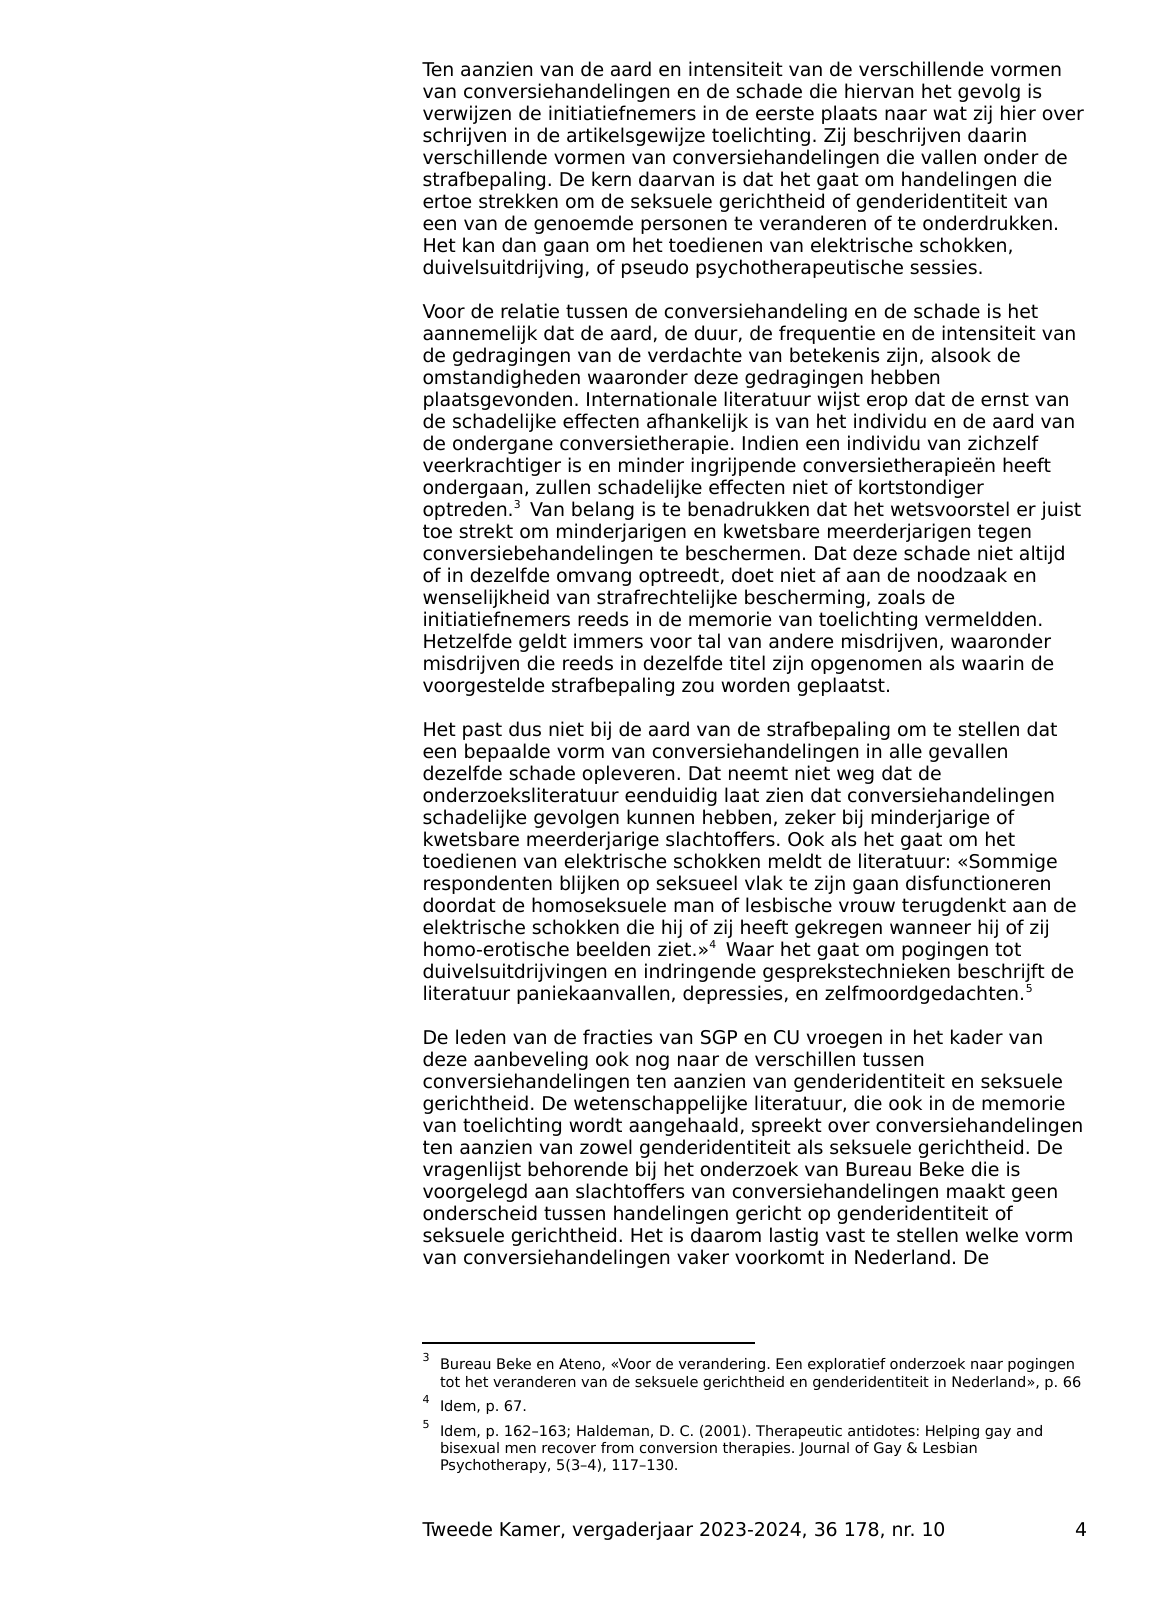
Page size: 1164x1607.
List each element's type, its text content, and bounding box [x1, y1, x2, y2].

text Idem, p. 162–163; Haldeman, D. C. (2001). Therapeutic antidotes: Helping gay and bisexual men recover from conversion therapies. Journal of Gay & Lesbian Psychotherapy, 5(3–4), 117–130. [422, 1418, 1087, 1474]
text Het past dus niet bij de aard van de strafbepaling om te stellen dat een bepaalde vorm van conversiehandelingen in alle gevallen dezelfde schade opleveren. Dat neemt niet weg dat de onderzoeksliteratuur eenduidig laat zien dat conversiehandelingen schadelijke gevolgen kunnen hebben, zeker bij minderjarige of kwetsbare meerderjarige slachtoffers. Ook als het gaat om het toedienen van elektrische schokken meldt de literatuur: «Sommige respondenten blijken op seksueel vlak te zijn gaan disfunctioneren doordat de homoseksuele man of lesbische vrouw terugdenkt aan de elektrische schokken die hij of zij heeft gekregen wanneer hij of zij homo-erotische beelden ziet.» Waar het gaat om pogingen tot duivelsuitdrijvingen en indringende gesprekstechnieken beschrijft de literatuur paniekaanvallen, depressies, en zelfmoordgedachten. [422, 719, 1087, 1004]
text Ten aanzien van de aard en intensiteit van de verschillende vormen van conversiehandelingen en de schade die hiervan het gevolg is verwijzen de initiatiefnemers in de eerste plaats naar wat zij hier over schrijven in de artikelsgewijze toelichting. Zij beschrijven daarin verschillende vormen van conversiehandelingen die vallen onder de strafbepaling. De kern daarvan is dat het gaat om handelingen die ertoe strekken om de seksuele gerichtheid of genderidentiteit van een van de genoemde personen te veranderen of te onderdrukken. Het kan dan gaan om het toedienen van elektrische schokken, duivelsuitdrijving, of pseudo psychotherapeutische sessies. [422, 59, 1087, 279]
text Idem, p. 67. [422, 1393, 1087, 1416]
text De leden van de fracties van SGP en CU vroegen in het kader van deze aanbeveling ook nog naar de verschillen tussen conversiehandelingen ten aanzien van genderidentiteit en seksuele gerichtheid. De wetenschappelijke literatuur, die ook in de memorie van toelichting wordt aangehaald, spreekt over conversiehandelingen ten aanzien van zowel genderidentiteit als seksuele gerichtheid. De vragenlijst behorende bij het onderzoek van Bureau Beke die is voorgelegd aan slachtoffers van conversiehandelingen maakt geen onderscheid tussen handelingen gericht op genderidentiteit of seksuele gerichtheid. Het is daarom lastig vast te stellen welke vorm van conversiehandelingen vaker voorkomt in Nederland. De [422, 1027, 1087, 1268]
text Bureau Beke en Ateno, «Voor de verandering. Een exploratief onderzoek naar pogingen tot het veranderen van de seksuele gerichtheid en genderidentiteit in Nederland», p. 66 [422, 1352, 1087, 1391]
text Voor de relatie tussen de conversiehandeling en de schade is het aannemelijk dat de aard, de duur, de frequentie en de intensiteit van de gedragingen van de verdachte van betekenis zijn, alsook de omstandigheden waaronder deze gedragingen hebben plaatsgevonden. Internationale literatuur wijst erop dat de ernst van de schadelijke effecten afhankelijk is van het individu en de aard van de ondergane conversietherapie. Indien een individu van zichzelf veerkrachtiger is en minder ingrijpende conversietherapieën heeft ondergaan, zullen schadelijke effecten niet of kortstondiger optreden. Van belang is te benadrukken dat het wetsvoorstel er juist toe strekt om minderjarigen en kwetsbare meerderjarigen tegen conversiebehandelingen te beschermen. Dat deze schade niet altijd of in dezelfde omvang optreedt, doet niet af aan de noodzaak en wenselijkheid van strafrechtelijke bescherming, zoals de initiatiefnemers reeds in de memorie van toelichting vermeldden. Hetzelfde geldt immers voor tal van andere misdrijven, waaronder misdrijven die reeds in dezelfde titel zijn opgenomen als waarin de voorgestelde strafbepaling zou worden geplaatst. [422, 301, 1087, 697]
